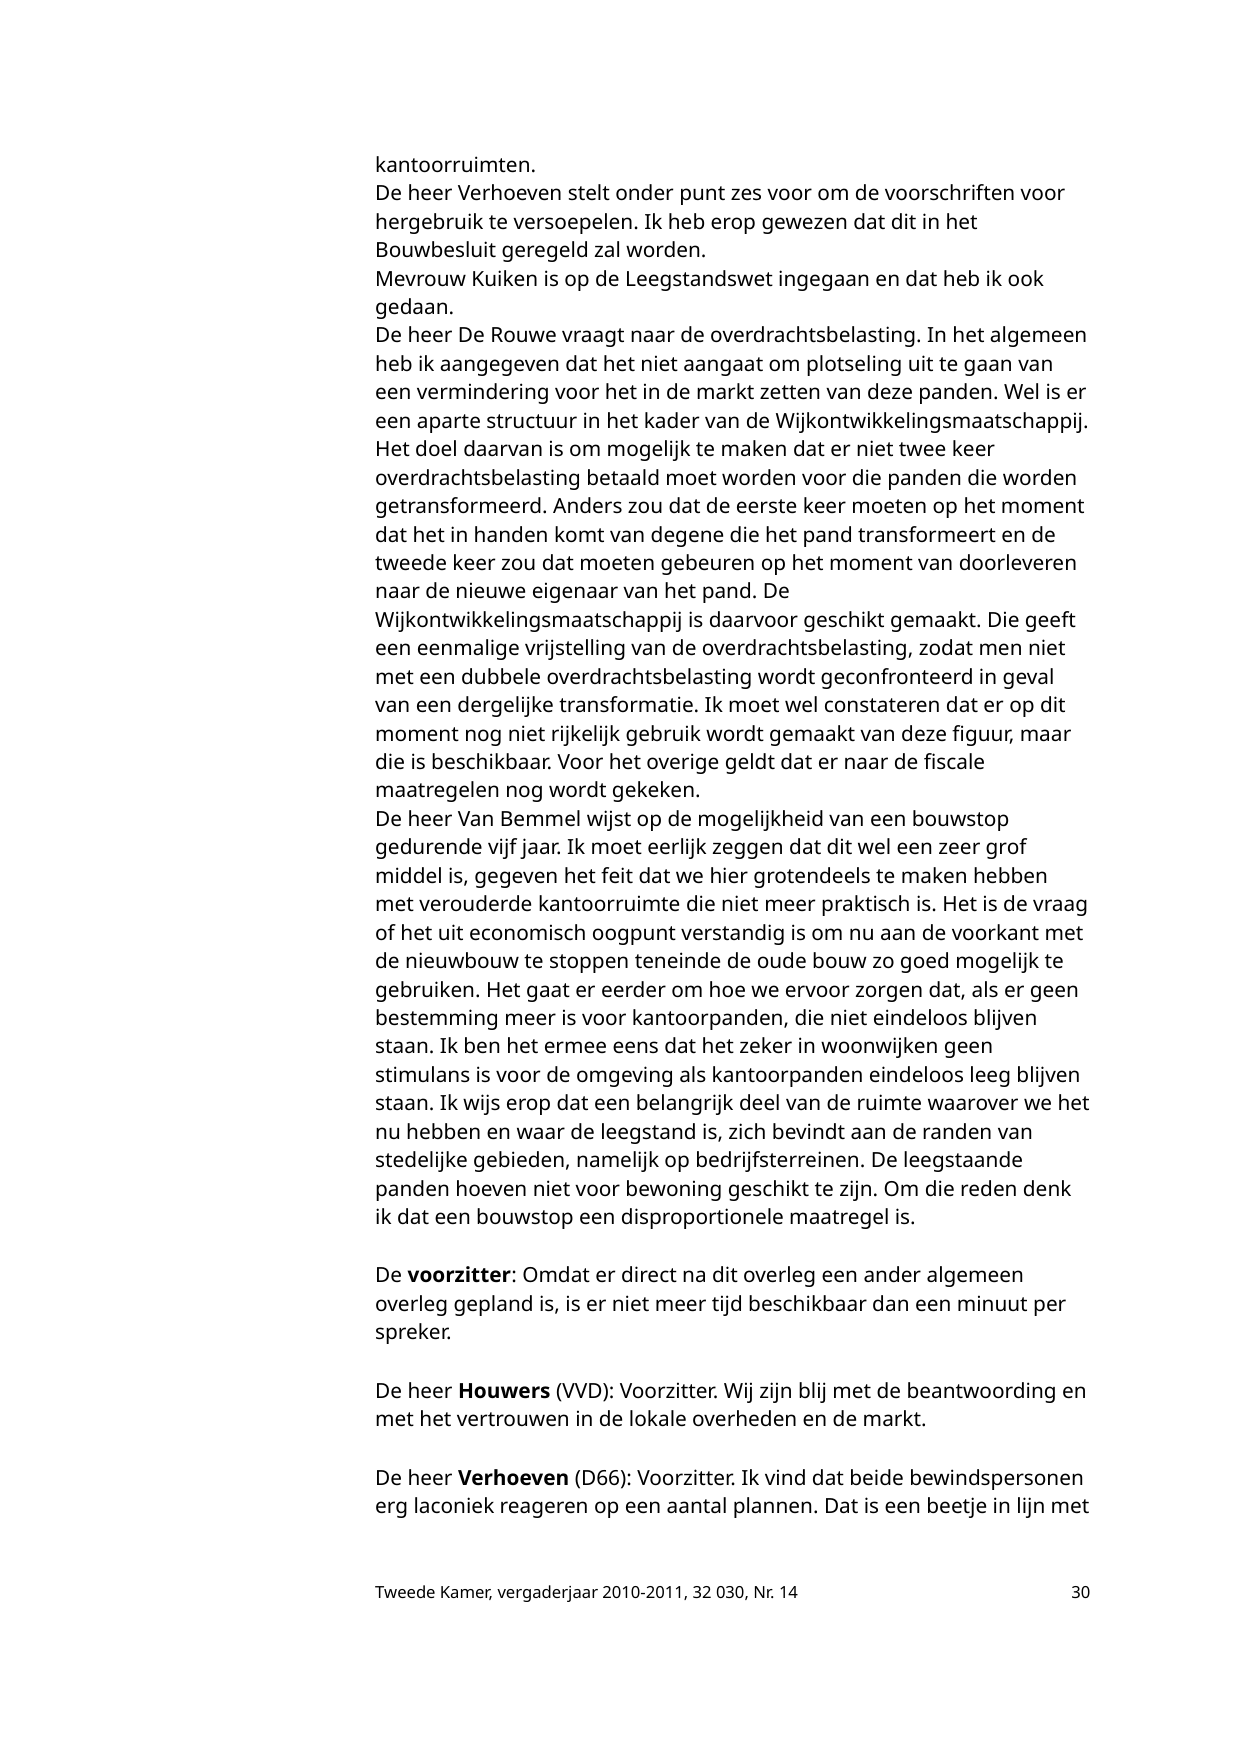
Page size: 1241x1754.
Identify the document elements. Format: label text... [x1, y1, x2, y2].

text Mevrouw Kuiken is op de Leegstandswet ingegaan en dat heb ik ook gedaan. [375, 264, 1090, 321]
text De heer Verhoeven stelt onder punt zes voor om de voorschriften voor hergebruik te versoepelen. Ik heb erop gewezen dat dit in het Bouwbesluit geregeld zal worden. [375, 178, 1090, 264]
text De voorzitter: Omdat er direct na dit overleg een ander algemeen overleg gepland is, is er niet meer tijd beschikbaar dan een minuut per spreker. [375, 1261, 1090, 1346]
text De heer Van Bemmel wijst op de mogelijkheid van een bouwstop gedurende vijf jaar. Ik moet eerlijk zeggen dat dit wel een zeer grof middel is, gegeven het feit dat we hier grotendeels te maken hebben met verouderde kantoorruimte die niet meer praktisch is. Het is de vraag of het uit economisch oogpunt verstandig is om nu aan de voorkant met de nieuwbouw te stoppen teneinde de oude bouw zo goed mogelijk te gebruiken. Het gaat er eerder om hoe we ervoor zorgen dat, als er geen bestemming meer is voor kantoorpanden, die niet eindeloos blijven staan. Ik ben het ermee eens dat het zeker in woonwijken geen stimulans is voor de omgeving als kantoorpanden eindeloos leeg blijven staan. Ik wijs erop dat een belangrijk deel van de ruimte waarover we het nu hebben en waar de leegstand is, zich bevindt aan de randen van stedelijke gebieden, namelijk op bedrijfsterreinen. De leegstaande panden hoeven niet voor bewoning geschikt te zijn. Om die reden denk ik dat een bouwstop een disproportionele maatregel is. [375, 804, 1090, 1231]
text De heer Houwers (VVD): Voorzitter. Wij zijn blij met de beantwoording en met het vertrouwen in de lokale overheden en de markt. [375, 1376, 1090, 1433]
text kantoorruimten. [375, 150, 1090, 178]
text De heer De Rouwe vraagt naar de overdrachtsbelasting. In het algemeen heb ik aangegeven dat het niet aangaat om plotseling uit te gaan van een vermindering voor het in de markt zetten van deze panden. Wel is er een aparte structuur in het kader van de Wijkontwikkelingsmaatschappij. Het doel daarvan is om mogelijk te maken dat er niet twee keer overdrachtsbelasting betaald moet worden voor die panden die worden getransformeerd. Anders zou dat de eerste keer moeten op het moment dat het in handen komt van degene die het pand transformeert en de tweede keer zou dat moeten gebeuren op het moment van doorleveren naar de nieuwe eigenaar van het pand. De Wijkontwikkelingsmaatschappij is daarvoor geschikt gemaakt. Die geeft een eenmalige vrijstelling van de overdrachtsbelasting, zodat men niet met een dubbele overdrachtsbelasting wordt geconfronteerd in geval van een dergelijke transformatie. Ik moet wel constateren dat er op dit moment nog niet rijkelijk gebruik wordt gemaakt van deze figuur, maar die is beschikbaar. Voor het overige geldt dat er naar de fiscale maatregelen nog wordt gekeken. [375, 321, 1090, 804]
text De heer Verhoeven (D66): Voorzitter. Ik vind dat beide bewindspersonen erg laconiek reageren op een aantal plannen. Dat is een beetje in lijn met [375, 1463, 1090, 1520]
